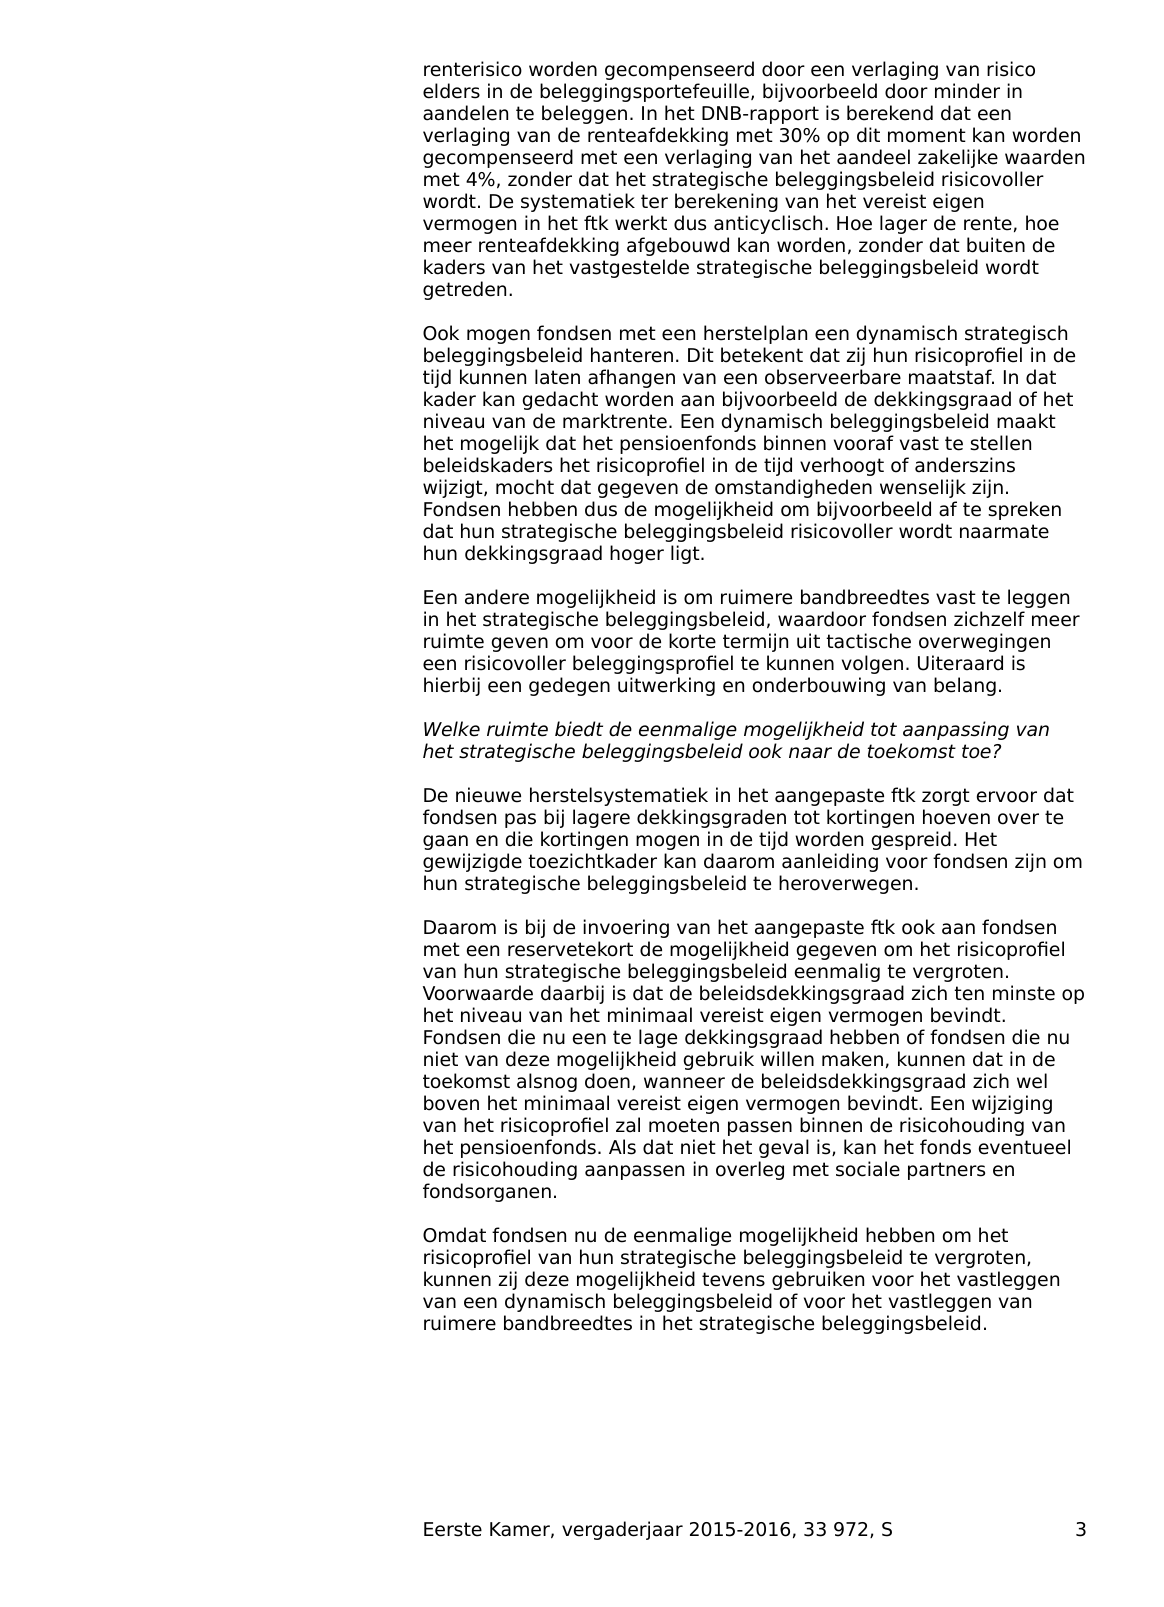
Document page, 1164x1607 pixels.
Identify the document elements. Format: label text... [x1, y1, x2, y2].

text Omdat fondsen nu de eenmalige mogelijkheid hebben om het risicoprofiel van hun strategische beleggingsbeleid te vergroten, kunnen zij deze mogelijkheid tevens gebruiken voor het vastleggen van een dynamisch beleggingsbeleid of voor het vastleggen van ruimere bandbreedtes in het strategische beleggingsbeleid. [422, 1225, 1087, 1335]
text renterisico worden gecompenseerd door een verlaging van risico elders in de beleggingsportefeuille, bijvoorbeeld door minder in aandelen te beleggen. In het DNB-rapport is berekend dat een verlaging van de renteafdekking met 30% op dit moment kan worden gecompenseerd met een verlaging van het aandeel zakelijke waarden met 4%, zonder dat het strategische beleggingsbeleid risicovoller wordt. De systematiek ter berekening van het vereist eigen vermogen in het ftk werkt dus anticyclisch. Hoe lager de rente, hoe meer renteafdekking afgebouwd kan worden, zonder dat buiten de kaders van het vastgestelde strategische beleggingsbeleid wordt getreden. [422, 59, 1087, 301]
text Daarom is bij de invoering van het aangepaste ftk ook aan fondsen met een reservetekort de mogelijkheid gegeven om het risicoprofiel van hun strategische beleggingsbeleid eenmalig te vergroten. Voorwaarde daarbij is dat de beleidsdekkingsgraad zich ten minste op het niveau van het minimaal vereist eigen vermogen bevindt. Fondsen die nu een te lage dekkingsgraad hebben of fondsen die nu niet van deze mogelijkheid gebruik willen maken, kunnen dat in de toekomst alsnog doen, wanneer de beleidsdekkingsgraad zich wel boven het minimaal vereist eigen vermogen bevindt. Een wijziging van het risicoprofiel zal moeten passen binnen de risicohouding van het pensioenfonds. Als dat niet het geval is, kan het fonds eventueel de risicohouding aanpassen in overleg met sociale partners en fondsorganen. [422, 917, 1087, 1203]
subtitle Welke ruimte biedt de eenmalige mogelijkheid tot aanpassing van het strategische beleggingsbeleid ook naar de toekomst toe? [422, 719, 1087, 763]
text Een andere mogelijkheid is om ruimere bandbreedtes vast te leggen in het strategische beleggingsbeleid, waardoor fondsen zichzelf meer ruimte geven om voor de korte termijn uit tactische overwegingen een risicovoller beleggingsprofiel te kunnen volgen. Uiteraard is hierbij een gedegen uitwerking en onderbouwing van belang. [422, 587, 1087, 697]
text De nieuwe herstelsystematiek in het aangepaste ftk zorgt ervoor dat fondsen pas bij lagere dekkingsgraden tot kortingen hoeven over te gaan en die kortingen mogen in de tijd worden gespreid. Het gewijzigde toezichtkader kan daarom aanleiding voor fondsen zijn om hun strategische beleggingsbeleid te heroverwegen. [422, 785, 1087, 895]
text Ook mogen fondsen met een herstelplan een dynamisch strategisch beleggingsbeleid hanteren. Dit betekent dat zij hun risicoprofiel in de tijd kunnen laten afhangen van een observeerbare maatstaf. In dat kader kan gedacht worden aan bijvoorbeeld de dekkingsgraad of het niveau van de marktrente. Een dynamisch beleggingsbeleid maakt het mogelijk dat het pensioenfonds binnen vooraf vast te stellen beleidskaders het risicoprofiel in de tijd verhoogt of anderszins wijzigt, mocht dat gegeven de omstandigheden wenselijk zijn. Fondsen hebben dus de mogelijkheid om bijvoorbeeld af te spreken dat hun strategische beleggingsbeleid risicovoller wordt naarmate hun dekkingsgraad hoger ligt. [422, 323, 1087, 565]
